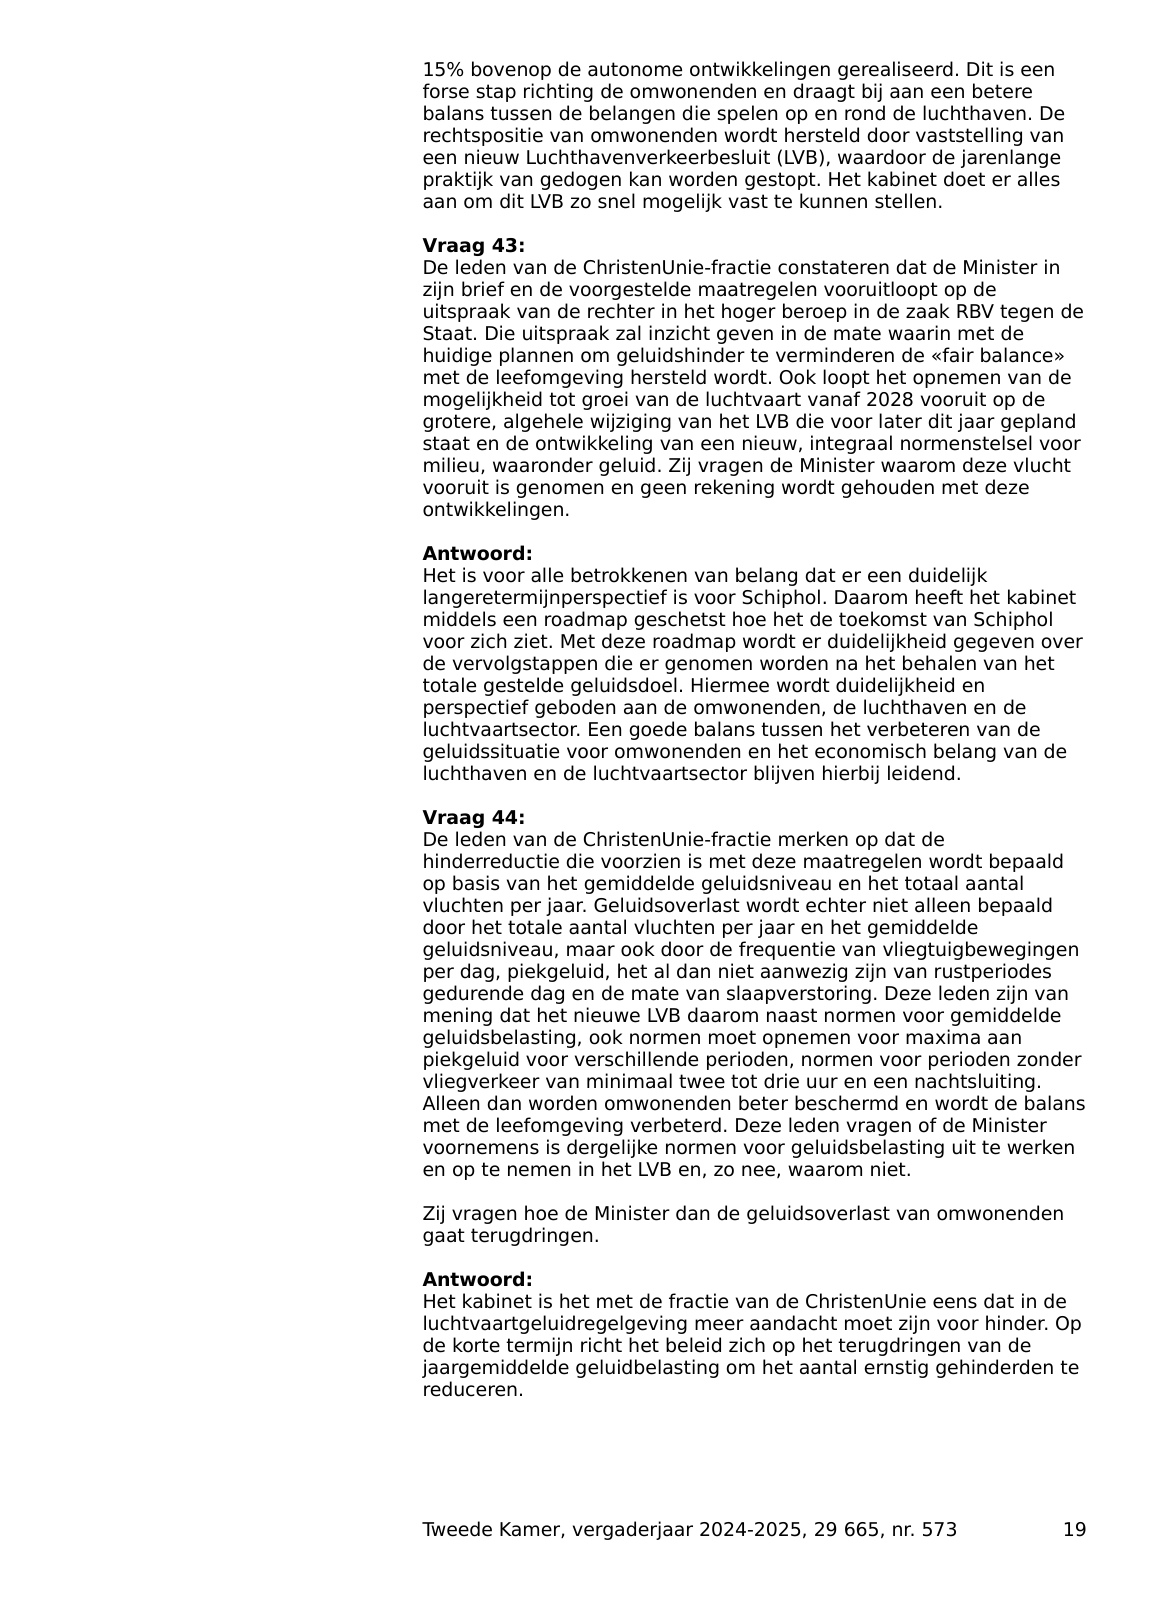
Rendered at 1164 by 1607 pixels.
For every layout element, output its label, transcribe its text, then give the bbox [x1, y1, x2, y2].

text Antwoord: [422, 543, 1087, 565]
text Zij vragen hoe de Minister dan de geluidsoverlast van omwonenden gaat terugdringen. [422, 1203, 1087, 1247]
text Vraag 44: [422, 807, 1087, 829]
text Antwoord: [422, 1269, 1087, 1291]
text Vraag 43: [422, 235, 1087, 257]
text Het kabinet is het met de fractie van de ChristenUnie eens dat in de luchtvaartgeluidregelgeving meer aandacht moet zijn voor hinder. Op de korte termijn richt het beleid zich op het terugdringen van de jaargemiddelde geluidbelasting om het aantal ernstig gehinderden te reduceren. [422, 1291, 1087, 1401]
text 15% bovenop de autonome ontwikkelingen gerealiseerd. Dit is een forse stap richting de omwonenden en draagt bij aan een betere balans tussen de belangen die spelen op en rond de luchthaven. De rechtspositie van omwonenden wordt hersteld door vaststelling van een nieuw Luchthavenverkeerbesluit (LVB), waardoor de jarenlange praktijk van gedogen kan worden gestopt. Het kabinet doet er alles aan om dit LVB zo snel mogelijk vast te kunnen stellen. [422, 59, 1087, 213]
text Het is voor alle betrokkenen van belang dat er een duidelijk langeretermijnperspectief is voor Schiphol. Daarom heeft het kabinet middels een roadmap geschetst hoe het de toekomst van Schiphol voor zich ziet. Met deze roadmap wordt er duidelijkheid gegeven over de vervolgstappen die er genomen worden na het behalen van het totale gestelde geluidsdoel. Hiermee wordt duidelijkheid en perspectief geboden aan de omwonenden, de luchthaven en de luchtvaartsector. Een goede balans tussen het verbeteren van de geluidssituatie voor omwonenden en het economisch belang van de luchthaven en de luchtvaartsector blijven hierbij leidend. [422, 565, 1087, 785]
text De leden van de ChristenUnie-fractie merken op dat de hinderreductie die voorzien is met deze maatregelen wordt bepaald op basis van het gemiddelde geluidsniveau en het totaal aantal vluchten per jaar. Geluidsoverlast wordt echter niet alleen bepaald door het totale aantal vluchten per jaar en het gemiddelde geluidsniveau, maar ook door de frequentie van vliegtuigbewegingen per dag, piekgeluid, het al dan niet aanwezig zijn van rustperiodes gedurende dag en de mate van slaapverstoring. Deze leden zijn van mening dat het nieuwe LVB daarom naast normen voor gemiddelde geluidsbelasting, ook normen moet opnemen voor maxima aan piekgeluid voor verschillende perioden, normen voor perioden zonder vliegverkeer van minimaal twee tot drie uur en een nachtsluiting. Alleen dan worden omwonenden beter beschermd en wordt de balans met de leefomgeving verbeterd. Deze leden vragen of de Minister voornemens is dergelijke normen voor geluidsbelasting uit te werken en op te nemen in het LVB en, zo nee, waarom niet. [422, 829, 1087, 1181]
text De leden van de ChristenUnie-fractie constateren dat de Minister in zijn brief en de voorgestelde maatregelen vooruitloopt op de uitspraak van de rechter in het hoger beroep in de zaak RBV tegen de Staat. Die uitspraak zal inzicht geven in de mate waarin met de huidige plannen om geluidshinder te verminderen de «fair balance» met de leefomgeving hersteld wordt. Ook loopt het opnemen van de mogelijkheid tot groei van de luchtvaart vanaf 2028 vooruit op de grotere, algehele wijziging van het LVB die voor later dit jaar gepland staat en de ontwikkeling van een nieuw, integraal normenstelsel voor milieu, waaronder geluid. Zij vragen de Minister waarom deze vlucht vooruit is genomen en geen rekening wordt gehouden met deze ontwikkelingen. [422, 257, 1087, 521]
